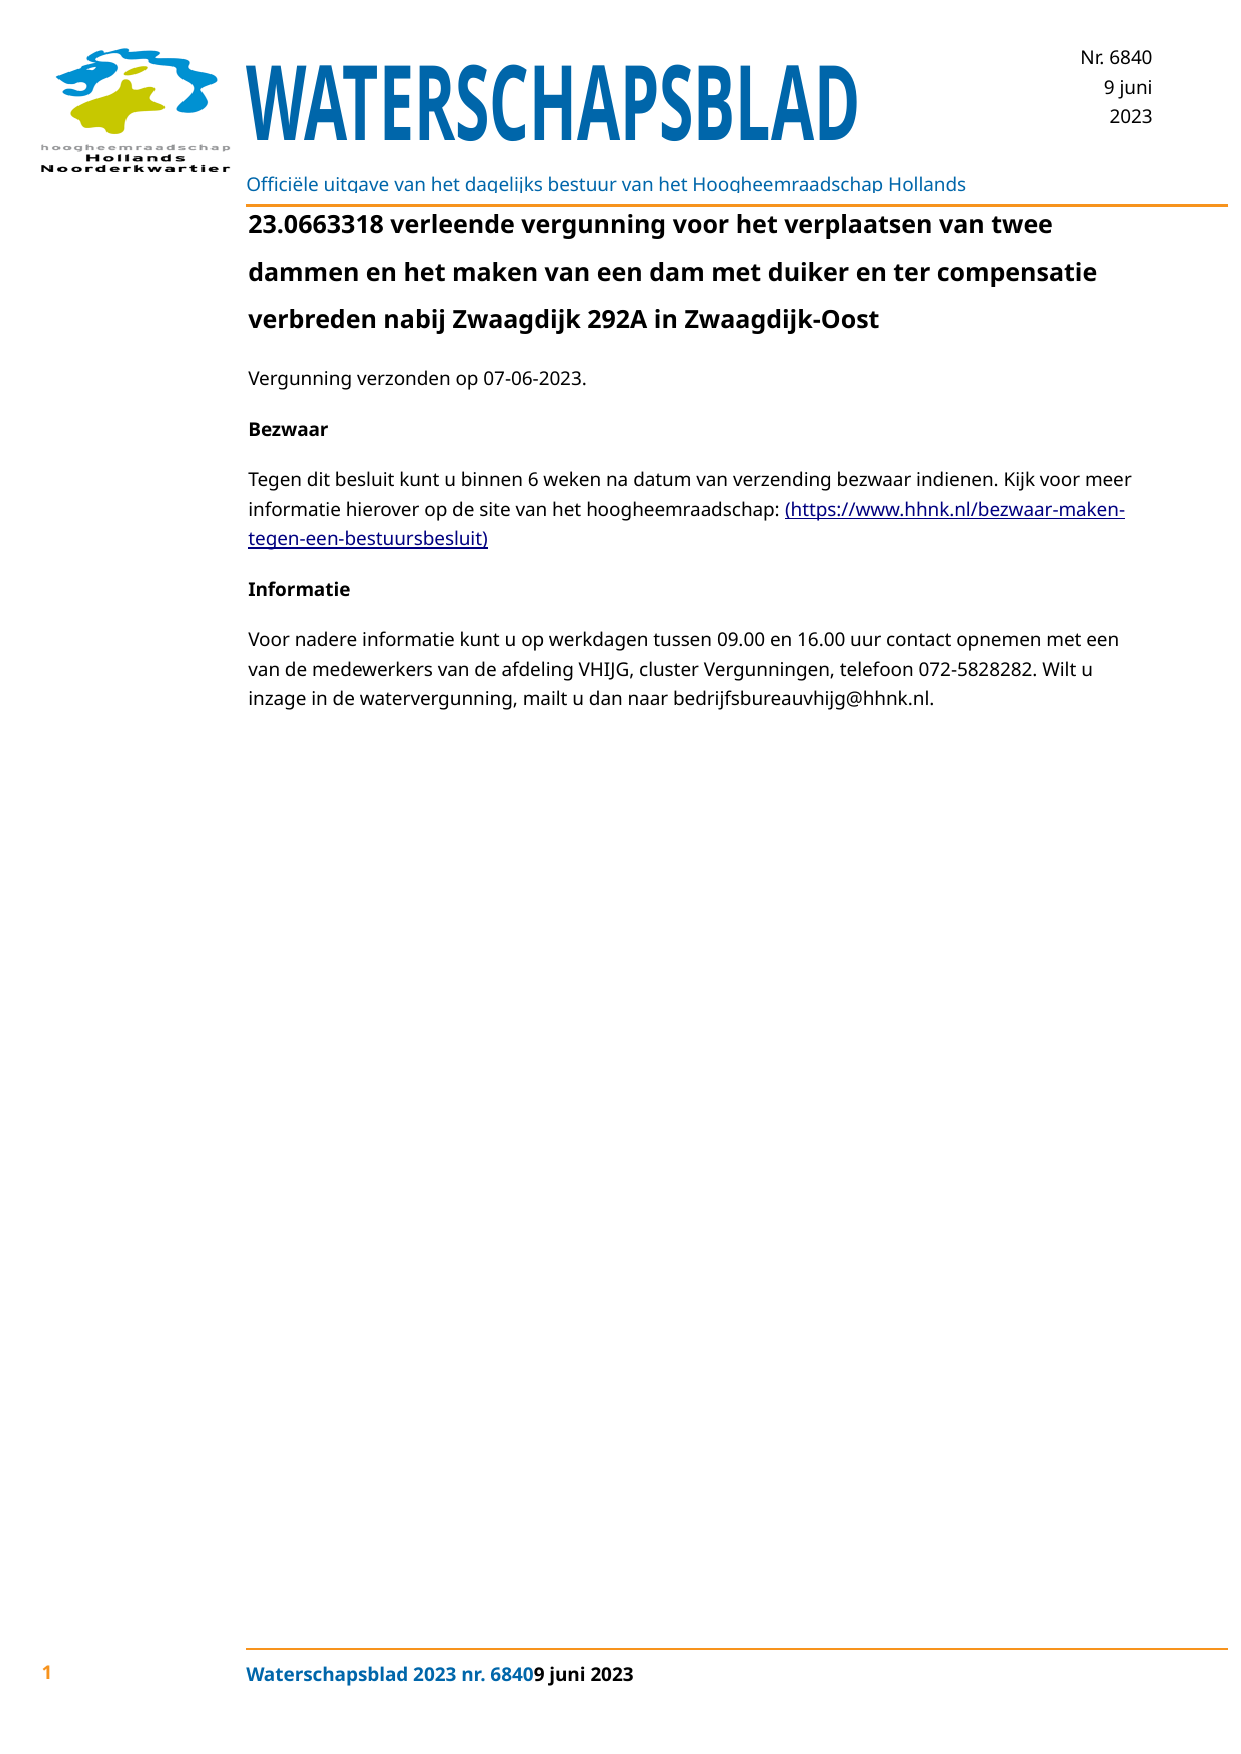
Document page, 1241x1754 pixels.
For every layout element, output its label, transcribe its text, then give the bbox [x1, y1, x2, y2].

picture [41, 47, 231, 172]
text Voor nadere informatie kunt u op werkdagen tussen 09.00 en 16.00 uur contact opnemen met een van de medewerkers van de afdeling VHIJG, cluster Vergunningen, telefoon 072-5828282. Wilt u inzage in de watervergunning, mailt u dan naar bedrijfsbureauvhijg@hhnk.nl. [248, 626, 1152, 711]
text Informatie [248, 576, 1152, 602]
text Tegen dit besluit kunt u binnen 6 weken na datum van verzending bezwaar indienen. Kijk voor meer informatie hierover op de site van het hoogheemraadschap: (https://www.hhnk.nl/bezwaar-maken-tegen-een-bestuursbesluit) [248, 466, 1152, 551]
text 23.0663318 verleende vergunning voor het verplaatsen van twee dammen en het maken van een dam met duiker en ter compensatie verbreden nabij Zwaagdijk 292A in Zwaagdijk-Oost [248, 207, 1152, 336]
text Bezwaar [248, 416, 1152, 442]
text Vergunning verzonden op 07-06-2023. [248, 366, 1152, 391]
